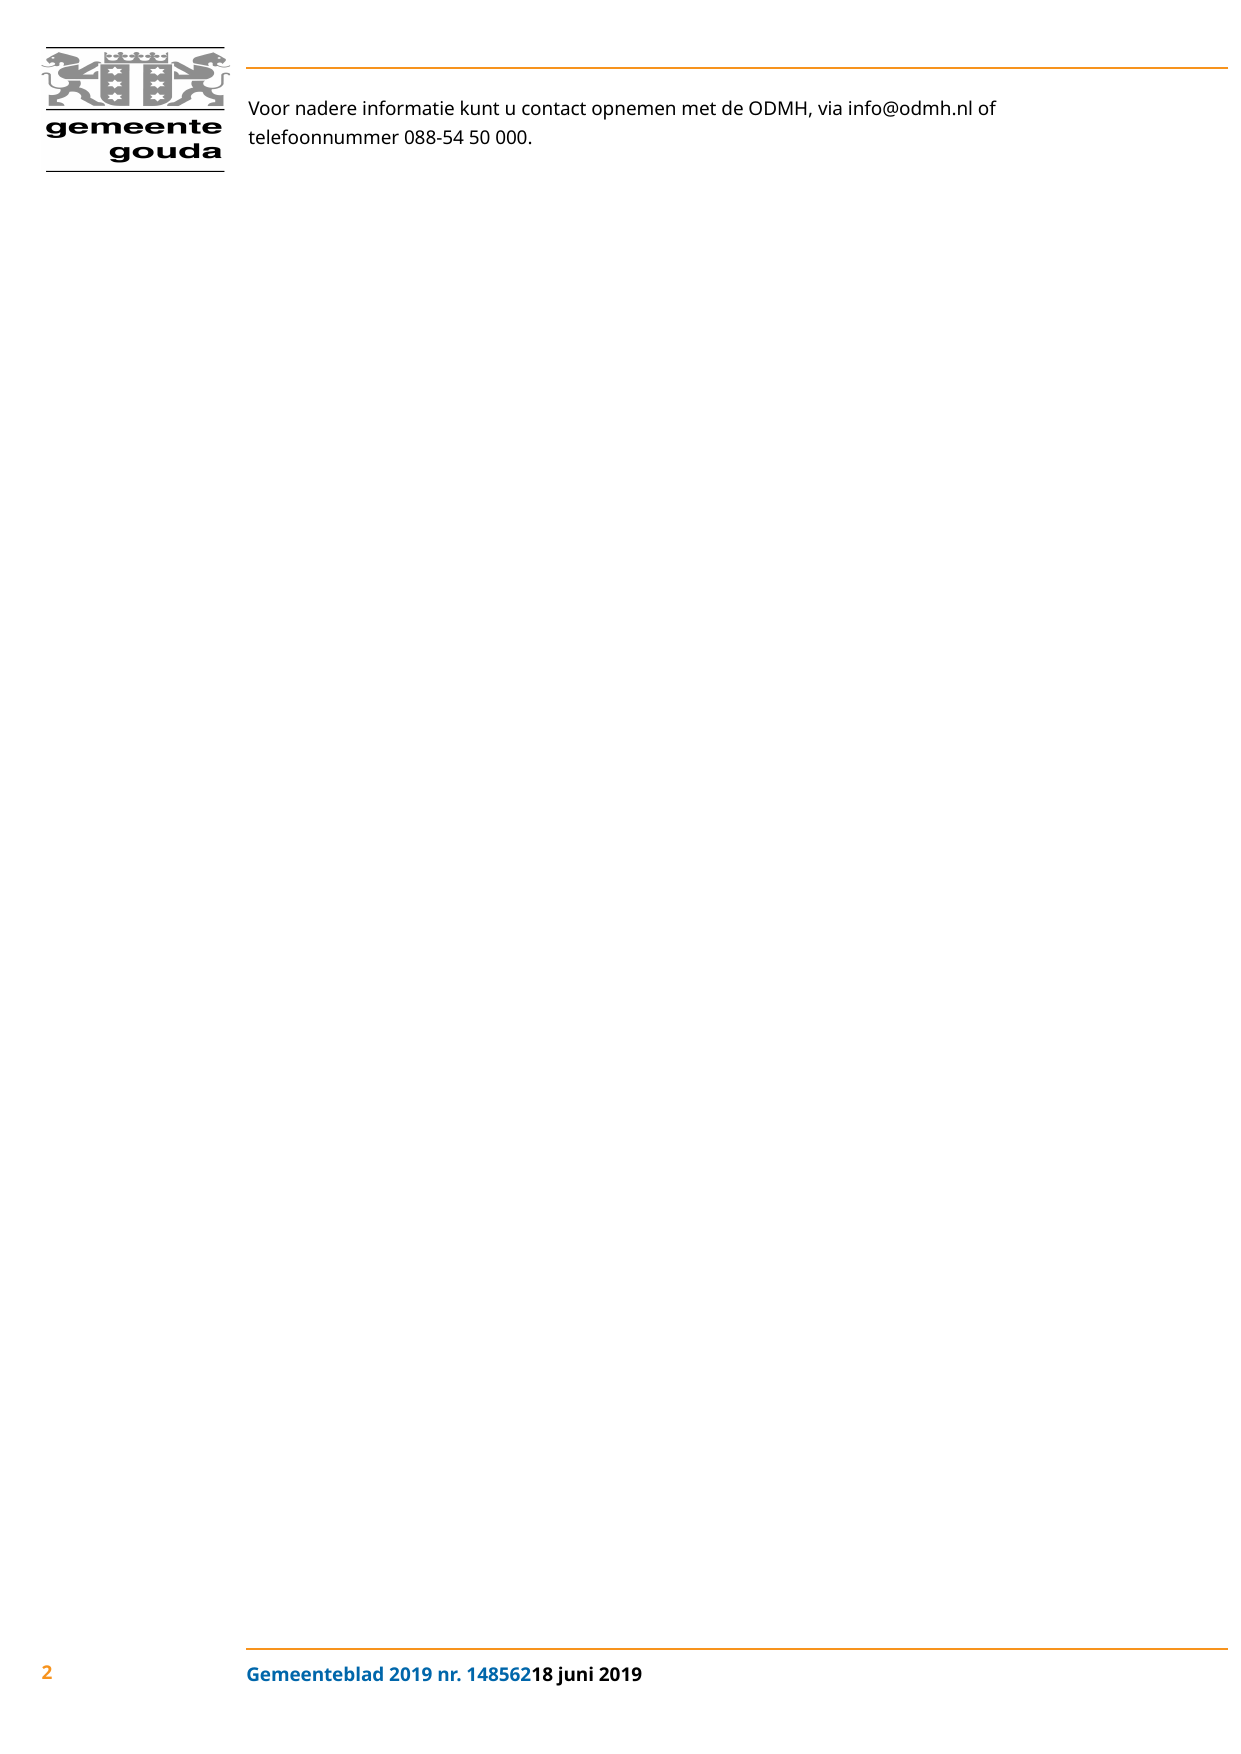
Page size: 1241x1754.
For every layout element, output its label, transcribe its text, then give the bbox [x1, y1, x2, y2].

text Voor nadere informatie kunt u contact opnemen met de ODMH, via info@odmh.nl of telefoonnummer 088-54 50 000. [248, 95, 1152, 150]
picture [41, 47, 231, 172]
